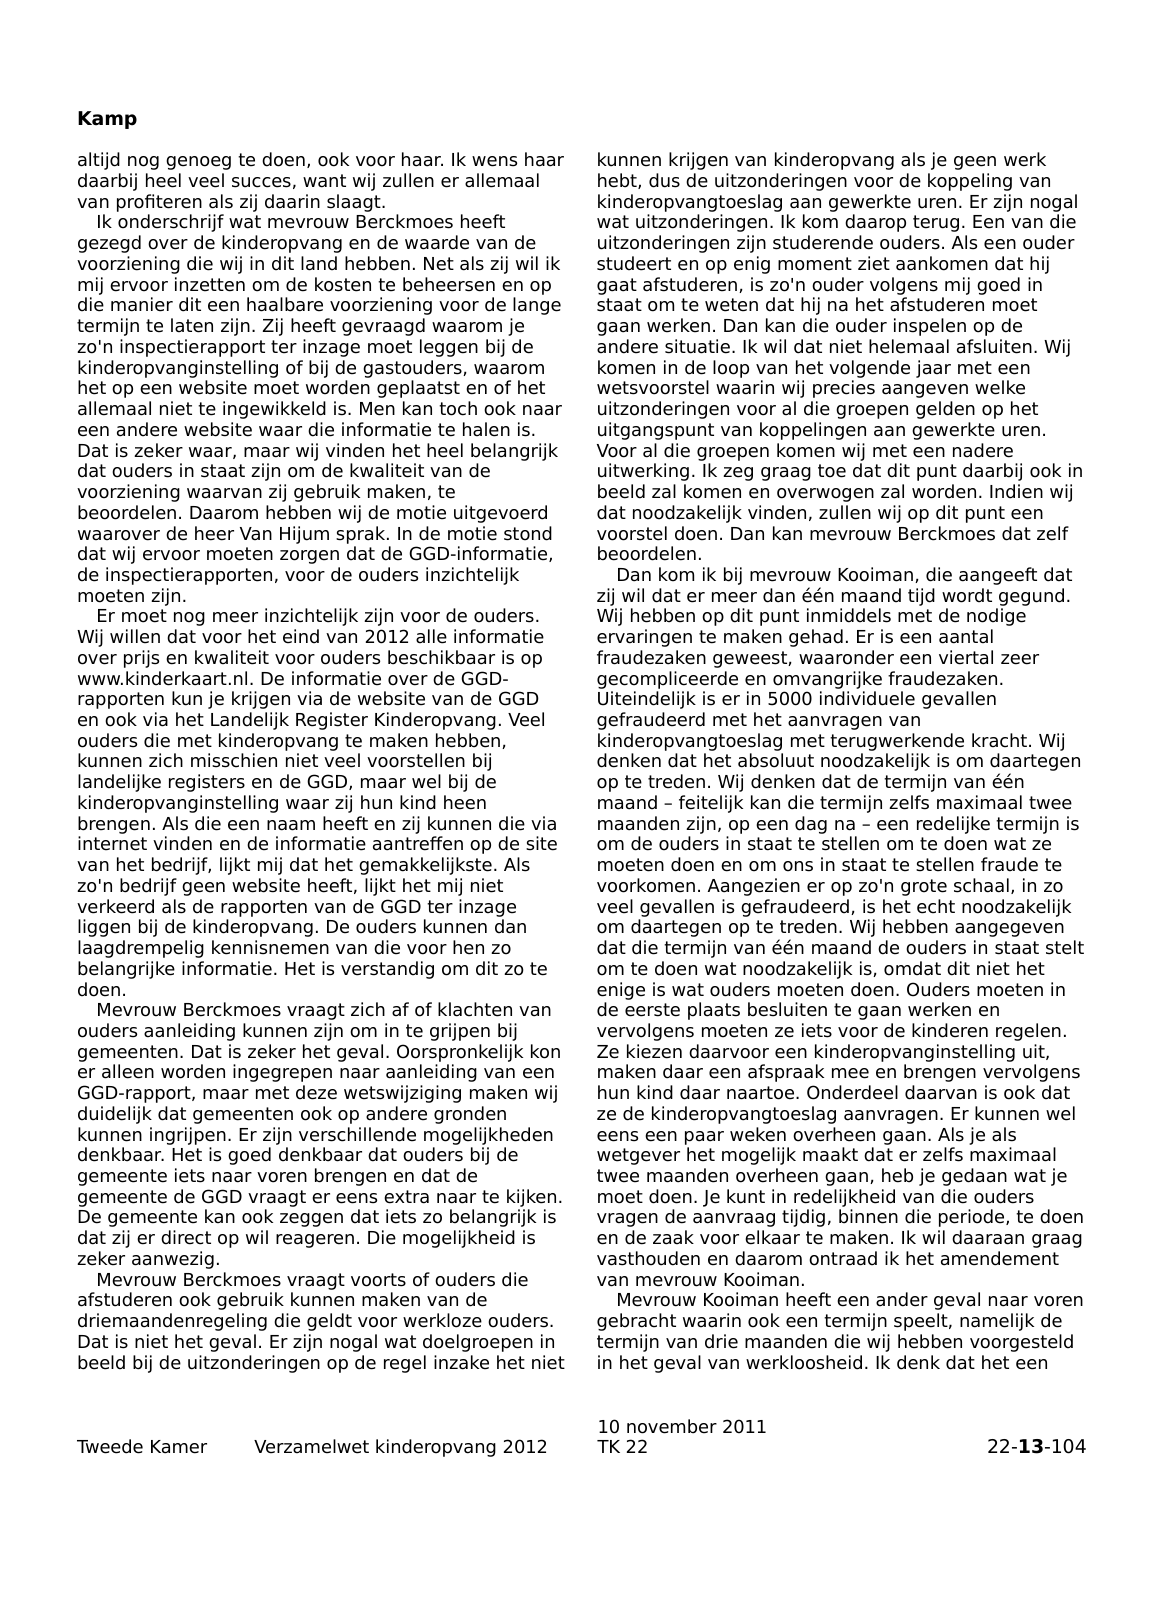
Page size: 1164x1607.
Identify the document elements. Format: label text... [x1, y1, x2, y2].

text Mevrouw Berckmoes vraagt voorts of ouders die afstuderen ook gebruik kunnen maken van de driemaandenregeling die geldt voor werkloze ouders. Dat is niet het geval. Er zijn nogal wat doelgroepen in beeld bij de uitzonderingen op de regel inzake het niet [77, 1269, 567, 1373]
text altijd nog genoeg te doen, ook voor haar. Ik wens haar daarbij heel veel succes, want wij zullen er allemaal van profiteren als zij daarin slaagt. [77, 150, 567, 212]
text Dan kom ik bij mevrouw Kooiman, die aangeeft dat zij wil dat er meer dan één maand tijd wordt gegund. Wij hebben op dit punt inmiddels met de nodige ervaringen te maken gehad. Er is een aantal fraudezaken geweest, waaronder een viertal zeer gecompliceerde en omvangrijke fraudezaken. Uiteindelijk is er in 5000 individuele gevallen gefraudeerd met het aanvragen van kinderopvangtoeslag met terugwerkende kracht. Wij denken dat het absoluut noodzakelijk is om daartegen op te treden. Wij denken dat de termijn van één maand – feitelijk kan die termijn zelfs maximaal twee maanden zijn, op een dag na – een redelijke termijn is om de ouders in staat te stellen om te doen wat ze moeten doen en om ons in staat te stellen fraude te voorkomen. Aangezien er op zo'n grote schaal, in zo veel gevallen is gefraudeerd, is het echt noodzakelijk om daartegen op te treden. Wij hebben aangegeven dat die termijn van één maand de ouders in staat stelt om te doen wat noodzakelijk is, omdat dit niet het enige is wat ouders moeten doen. Ouders moeten in de eerste plaats besluiten te gaan werken en vervolgens moeten ze iets voor de kinderen regelen. Ze kiezen daarvoor een kinderopvanginstelling uit, maken daar een afspraak mee en brengen vervolgens hun kind daar naartoe. Onderdeel daarvan is ook dat ze de kinderopvangtoeslag aanvragen. Er kunnen wel eens een paar weken overheen gaan. Als je als wetgever het mogelijk maakt dat er zelfs maximaal twee maanden overheen gaan, heb je gedaan wat je moet doen. Je kunt in redelijkheid van die ouders vragen de aanvraag tijdig, binnen die periode, te doen en de zaak voor elkaar te maken. Ik wil daaraan graag vasthouden en daarom ontraad ik het amendement van mevrouw Kooiman. [596, 565, 1087, 1290]
text Mevrouw Kooiman heeft een ander geval naar voren gebracht waarin ook een termijn speelt, namelijk de termijn van drie maanden die wij hebben voorgesteld in het geval van werkloosheid. Ik denk dat het een [596, 1290, 1087, 1373]
text Mevrouw Berckmoes vraagt zich af of klachten van ouders aanleiding kunnen zijn om in te grijpen bij gemeenten. Dat is zeker het geval. Oorspronkelijk kon er alleen worden ingegrepen naar aanleiding van een GGD-rapport, maar met deze wetswijziging maken wij duidelijk dat gemeenten ook op andere gronden kunnen ingrijpen. Er zijn verschillende mogelijkheden denkbaar. Het is goed denkbaar dat ouders bij de gemeente iets naar voren brengen en dat de gemeente de GGD vraagt er eens extra naar te kijken. De gemeente kan ook zeggen dat iets zo belangrijk is dat zij er direct op wil reageren. Die mogelijkheid is zeker aanwezig. [77, 1000, 567, 1269]
text Er moet nog meer inzichtelijk zijn voor de ouders. Wij willen dat voor het eind van 2012 alle informatie over prijs en kwaliteit voor ouders beschikbaar is op www.kinderkaart.nl. De informatie over de GGD-rapporten kun je krijgen via de website van de GGD en ook via het Landelijk Register Kinderopvang. Veel ouders die met kinderopvang te maken hebben, kunnen zich misschien niet veel voorstellen bij landelijke registers en de GGD, maar wel bij de kinderopvanginstelling waar zij hun kind heen brengen. Als die een naam heeft en zij kunnen die via internet vinden en de informatie aantreffen op de site van het bedrijf, lijkt mij dat het gemakkelijkste. Als zo'n bedrijf geen website heeft, lijkt het mij niet verkeerd als de rapporten van de GGD ter inzage liggen bij de kinderopvang. De ouders kunnen dan laagdrempelig kennisnemen van die voor hen zo belangrijke informatie. Het is verstandig om dit zo te doen. [77, 606, 567, 1000]
text kunnen krijgen van kinderopvang als je geen werk hebt, dus de uitzonderingen voor de koppeling van kinderopvangtoeslag aan gewerkte uren. Er zijn nogal wat uitzonderingen. Ik kom daarop terug. Een van die uitzonderingen zijn studerende ouders. Als een ouder studeert en op enig moment ziet aankomen dat hij gaat afstuderen, is zo'n ouder volgens mij goed in staat om te weten dat hij na het afstuderen moet gaan werken. Dan kan die ouder inspelen op de andere situatie. Ik wil dat niet helemaal afsluiten. Wij komen in de loop van het volgende jaar met een wetsvoorstel waarin wij precies aangeven welke uitzonderingen voor al die groepen gelden op het uitgangspunt van koppelingen aan gewerkte uren. Voor al die groepen komen wij met een nadere uitwerking. Ik zeg graag toe dat dit punt daarbij ook in beeld zal komen en overwogen zal worden. Indien wij dat noodzakelijk vinden, zullen wij op dit punt een voorstel doen. Dan kan mevrouw Berckmoes dat zelf beoordelen. [596, 150, 1087, 565]
text Ik onderschrijf wat mevrouw Berckmoes heeft gezegd over de kinderopvang en de waarde van de voorziening die wij in dit land hebben. Net als zij wil ik mij ervoor inzetten om de kosten te beheersen en op die manier dit een haalbare voorziening voor de lange termijn te laten zijn. Zij heeft gevraagd waarom je zo'n inspectierapport ter inzage moet leggen bij de kinderopvanginstelling of bij de gastouders, waarom het op een website moet worden geplaatst en of het allemaal niet te ingewikkeld is. Men kan toch ook naar een andere website waar die informatie te halen is. Dat is zeker waar, maar wij vinden het heel belangrijk dat ouders in staat zijn om de kwaliteit van de voorziening waarvan zij gebruik maken, te beoordelen. Daarom hebben wij de motie uitgevoerd waarover de heer Van Hijum sprak. In de motie stond dat wij ervoor moeten zorgen dat de GGD-informatie, de inspectierapporten, voor de ouders inzichtelijk moeten zijn. [77, 212, 567, 606]
